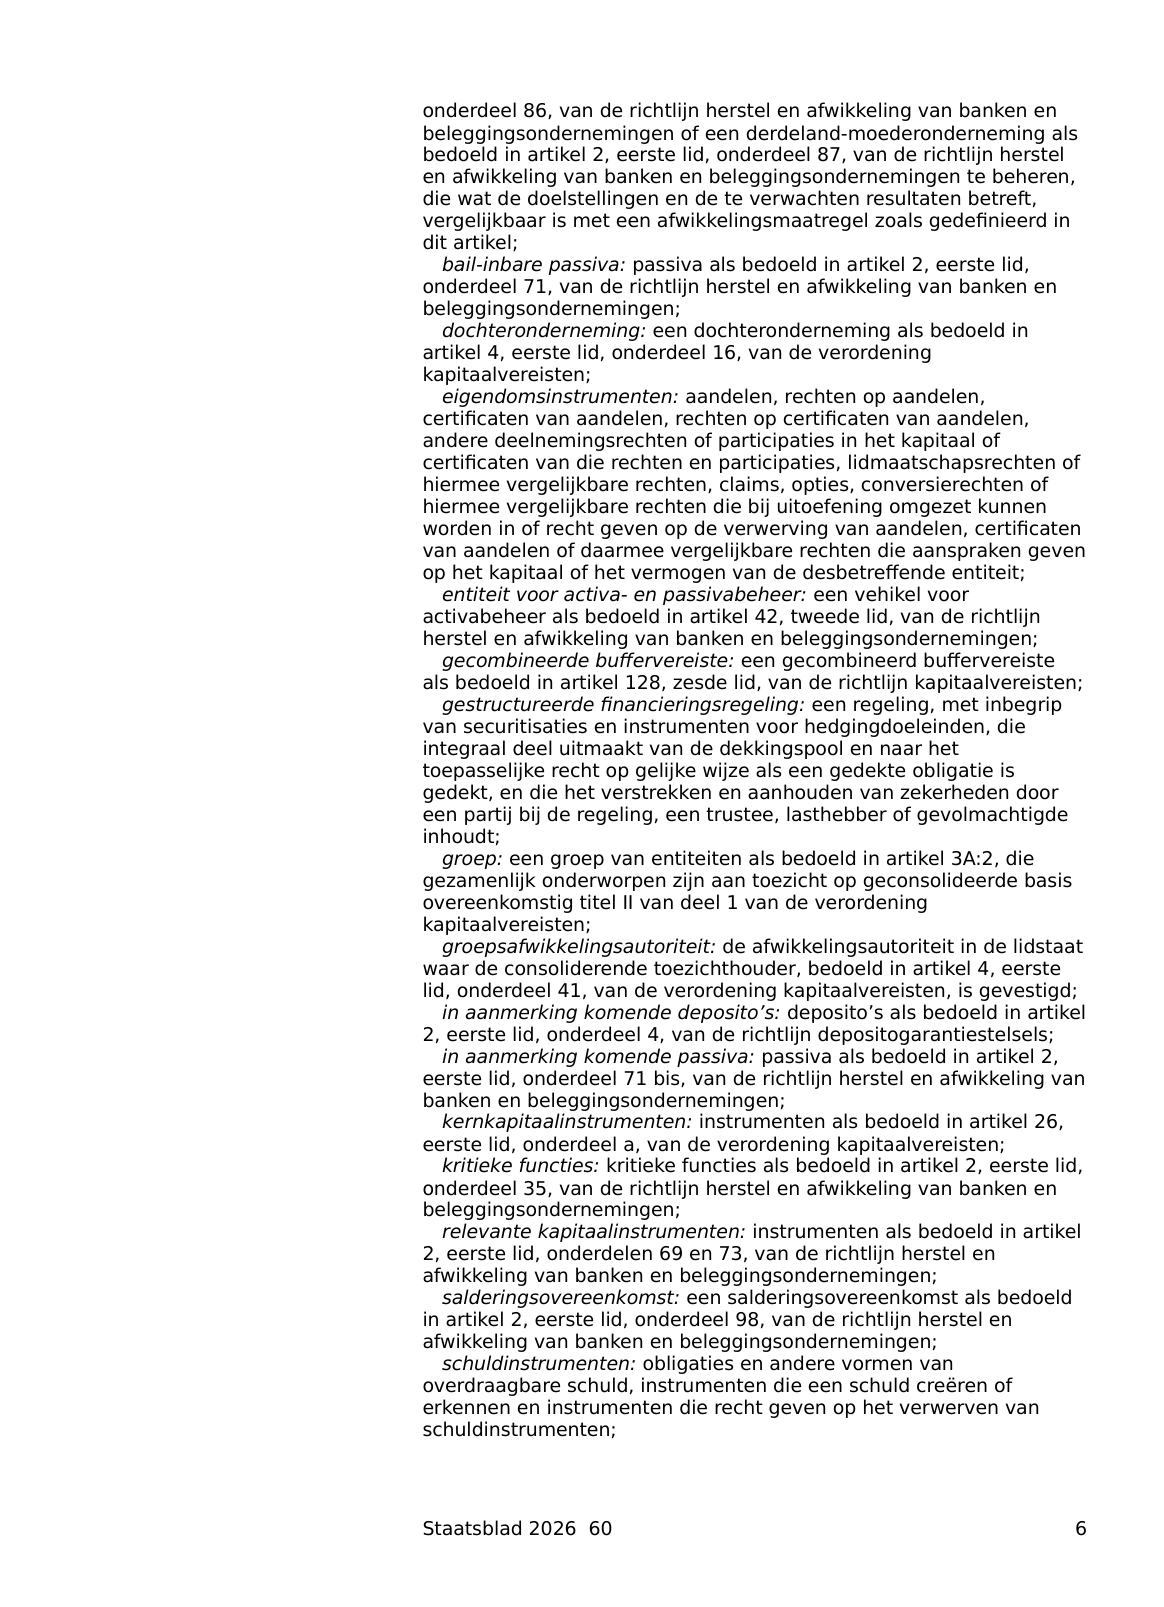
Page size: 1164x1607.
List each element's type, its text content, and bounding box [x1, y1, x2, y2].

text bail-inbare passiva: passiva als bedoeld in artikel 2, eerste lid, onderdeel 71, van de richtlijn herstel en afwikkeling van banken en beleggingsondernemingen; [422, 254, 1087, 320]
text in aanmerking komende passiva: passiva als bedoeld in artikel 2, eerste lid, onderdeel 71 bis, van de richtlijn herstel en afwikkeling van banken en beleggingsondernemingen; [422, 1046, 1087, 1111]
text groep: een groep van entiteiten als bedoeld in artikel 3A:2, die gezamenlijk onderworpen zijn aan toezicht op geconsolideerde basis overeenkomstig titel II van deel 1 van de verordening kapitaalvereisten; [422, 848, 1087, 936]
text kernkapitaalinstrumenten: instrumenten als bedoeld in artikel 26, eerste lid, onderdeel a, van de verordening kapitaalvereisten; [422, 1111, 1087, 1155]
text entiteit voor activa- en passivabeheer: een vehikel voor activabeheer als bedoeld in artikel 42, tweede lid, van de richtlijn herstel en afwikkeling van banken en beleggingsondernemingen; [422, 584, 1087, 650]
text schuldinstrumenten: obligaties en andere vormen van overdraagbare schuld, instrumenten die een schuld creëren of erkennen en instrumenten die recht geven op het verwerven van schuldinstrumenten; [422, 1353, 1087, 1441]
text relevante kapitaalinstrumenten: instrumenten als bedoeld in artikel 2, eerste lid, onderdelen 69 en 73, van de richtlijn herstel en afwikkeling van banken en beleggingsondernemingen; [422, 1221, 1087, 1287]
text gestructureerde financieringsregeling: een regeling, met inbegrip van securitisaties en instrumenten voor hedgingdoeleinden, die integraal deel uitmaakt van de dekkingspool en naar het toepasselijke recht op gelijke wijze als een gedekte obligatie is gedekt, en die het verstrekken en aanhouden van zekerheden door een partij bij de regeling, een trustee, lasthebber of gevolmachtigde inhoudt; [422, 694, 1087, 848]
text gecombineerde buffervereiste: een gecombineerd buffervereiste als bedoeld in artikel 128, zesde lid, van de richtlijn kapitaalvereisten; [422, 650, 1087, 694]
text eigendomsinstrumenten: aandelen, rechten op aandelen, certificaten van aandelen, rechten op certificaten van aandelen, andere deelnemingsrechten of participaties in het kapitaal of certificaten van die rechten en participaties, lidmaatschapsrechten of hiermee vergelijkbare rechten, claims, opties, conversierechten of hiermee vergelijkbare rechten die bij uitoefening omgezet kunnen worden in of recht geven op de verwerving van aandelen, certificaten van aandelen of daarmee vergelijkbare rechten die aanspraken geven op het kapitaal of het vermogen van de desbetreffende entiteit; [422, 386, 1087, 584]
text in aanmerking komende deposito’s: deposito’s als bedoeld in artikel 2, eerste lid, onderdeel 4, van de richtlijn depositogarantiestelsels; [422, 1002, 1087, 1046]
text kritieke functies: kritieke functies als bedoeld in artikel 2, eerste lid, onderdeel 35, van de richtlijn herstel en afwikkeling van banken en beleggingsondernemingen; [422, 1155, 1087, 1221]
text onderdeel 86, van de richtlijn herstel en afwikkeling van banken en beleggingsondernemingen of een derdeland-moederonderneming als bedoeld in artikel 2, eerste lid, onderdeel 87, van de richtlijn herstel en afwikkeling van banken en beleggingsondernemingen te beheren, die wat de doelstellingen en de te verwachten resultaten betreft, vergelijkbaar is met een afwikkelingsmaatregel zoals gedefinieerd in dit artikel; [422, 100, 1087, 254]
text groepsafwikkelingsautoriteit: de afwikkelingsautoriteit in de lidstaat waar de consoliderende toezichthouder, bedoeld in artikel 4, eerste lid, onderdeel 41, van de verordening kapitaalvereisten, is gevestigd; [422, 936, 1087, 1002]
text dochteronderneming: een dochteronderneming als bedoeld in artikel 4, eerste lid, onderdeel 16, van de verordening kapitaalvereisten; [422, 320, 1087, 386]
text salderingsovereenkomst: een salderingsovereenkomst als bedoeld in artikel 2, eerste lid, onderdeel 98, van de richtlijn herstel en afwikkeling van banken en beleggingsondernemingen; [422, 1287, 1087, 1353]
